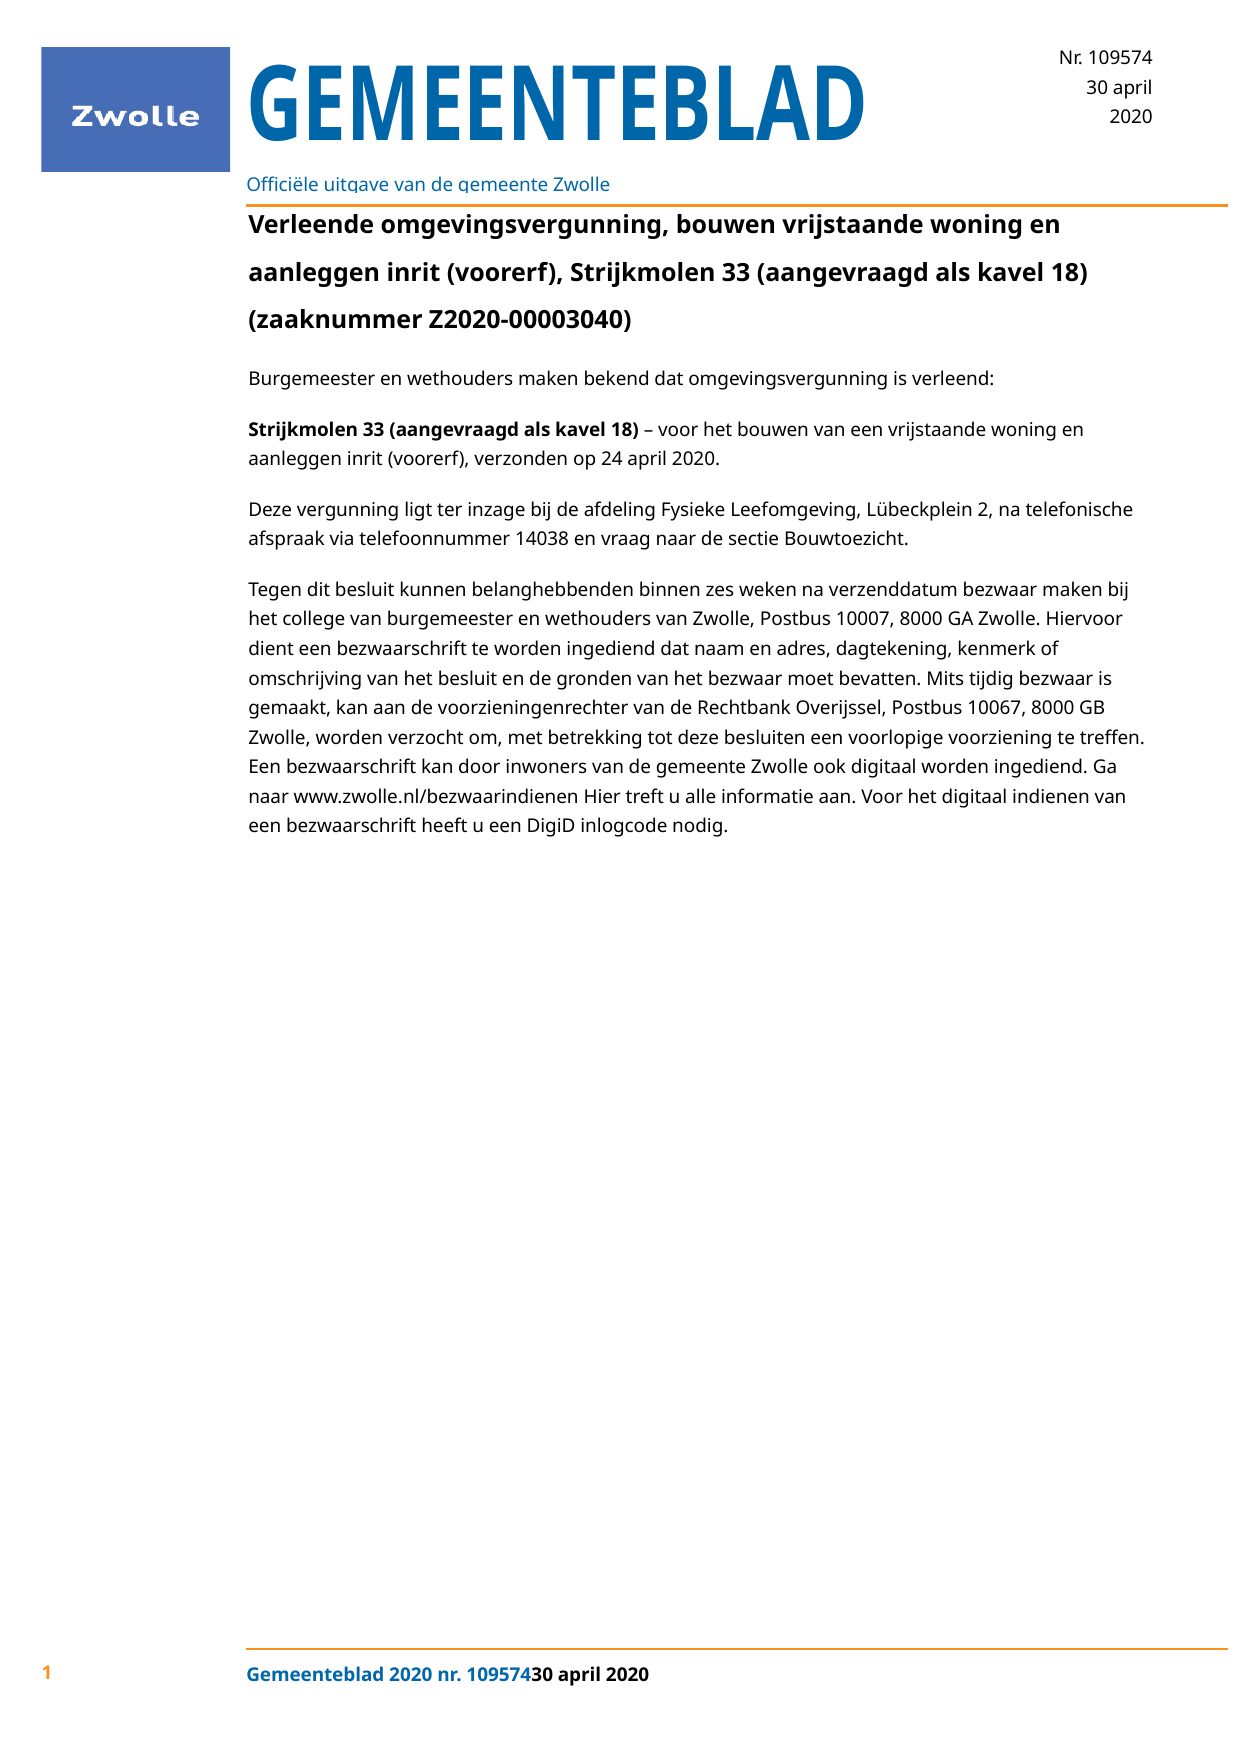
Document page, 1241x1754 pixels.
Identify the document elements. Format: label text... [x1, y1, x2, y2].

text Verleende omgevingsvergunning, bouwen vrijstaande woning en aanleggen inrit (voorerf), Strijkmolen 33 (aangevraagd als kavel 18) (zaaknummer Z2020-00003040) [248, 207, 1152, 336]
picture [41, 47, 231, 172]
text Strijkmolen 33 (aangevraagd als kavel 18) – voor het bouwen van een vrijstaande woning en aanleggen inrit (voorerf), verzonden op 24 april 2020. [248, 416, 1152, 471]
text Tegen dit besluit kunnen belanghebbenden binnen zes weken na verzenddatum bezwaar maken bij het college van burgemeester en wethouders van Zwolle, Postbus 10007, 8000 GA Zwolle. Hiervoor dient een bezwaarschrift te worden ingediend dat naam en adres, dagtekening, kenmerk of omschrijving van het besluit en de gronden van het bezwaar moet bevatten. Mits tijdig bezwaar is gemaakt, kan aan de voorzieningenrechter van de Rechtbank Overijssel, Postbus 10067, 8000 GB Zwolle, worden verzocht om, met betrekking tot deze besluiten een voorlopige voorziening te treffen. Een bezwaarschrift kan door inwoners van de gemeente Zwolle ook digitaal worden ingediend. Ga naar www.zwolle.nl/bezwaarindienen Hier treft u alle informatie aan. Voor het digitaal indienen van een bezwaarschrift heeft u een DigiD inlogcode nodig. [248, 576, 1152, 838]
text Deze vergunning ligt ter inzage bij de afdeling Fysieke Leefomgeving, Lübeckplein 2, na telefonische afspraak via telefoonnummer 14038 en vraag naar de sectie Bouwtoezicht. [248, 496, 1152, 551]
text Burgemeester en wethouders maken bekend dat omgevingsvergunning is verleend: [248, 366, 1152, 391]
